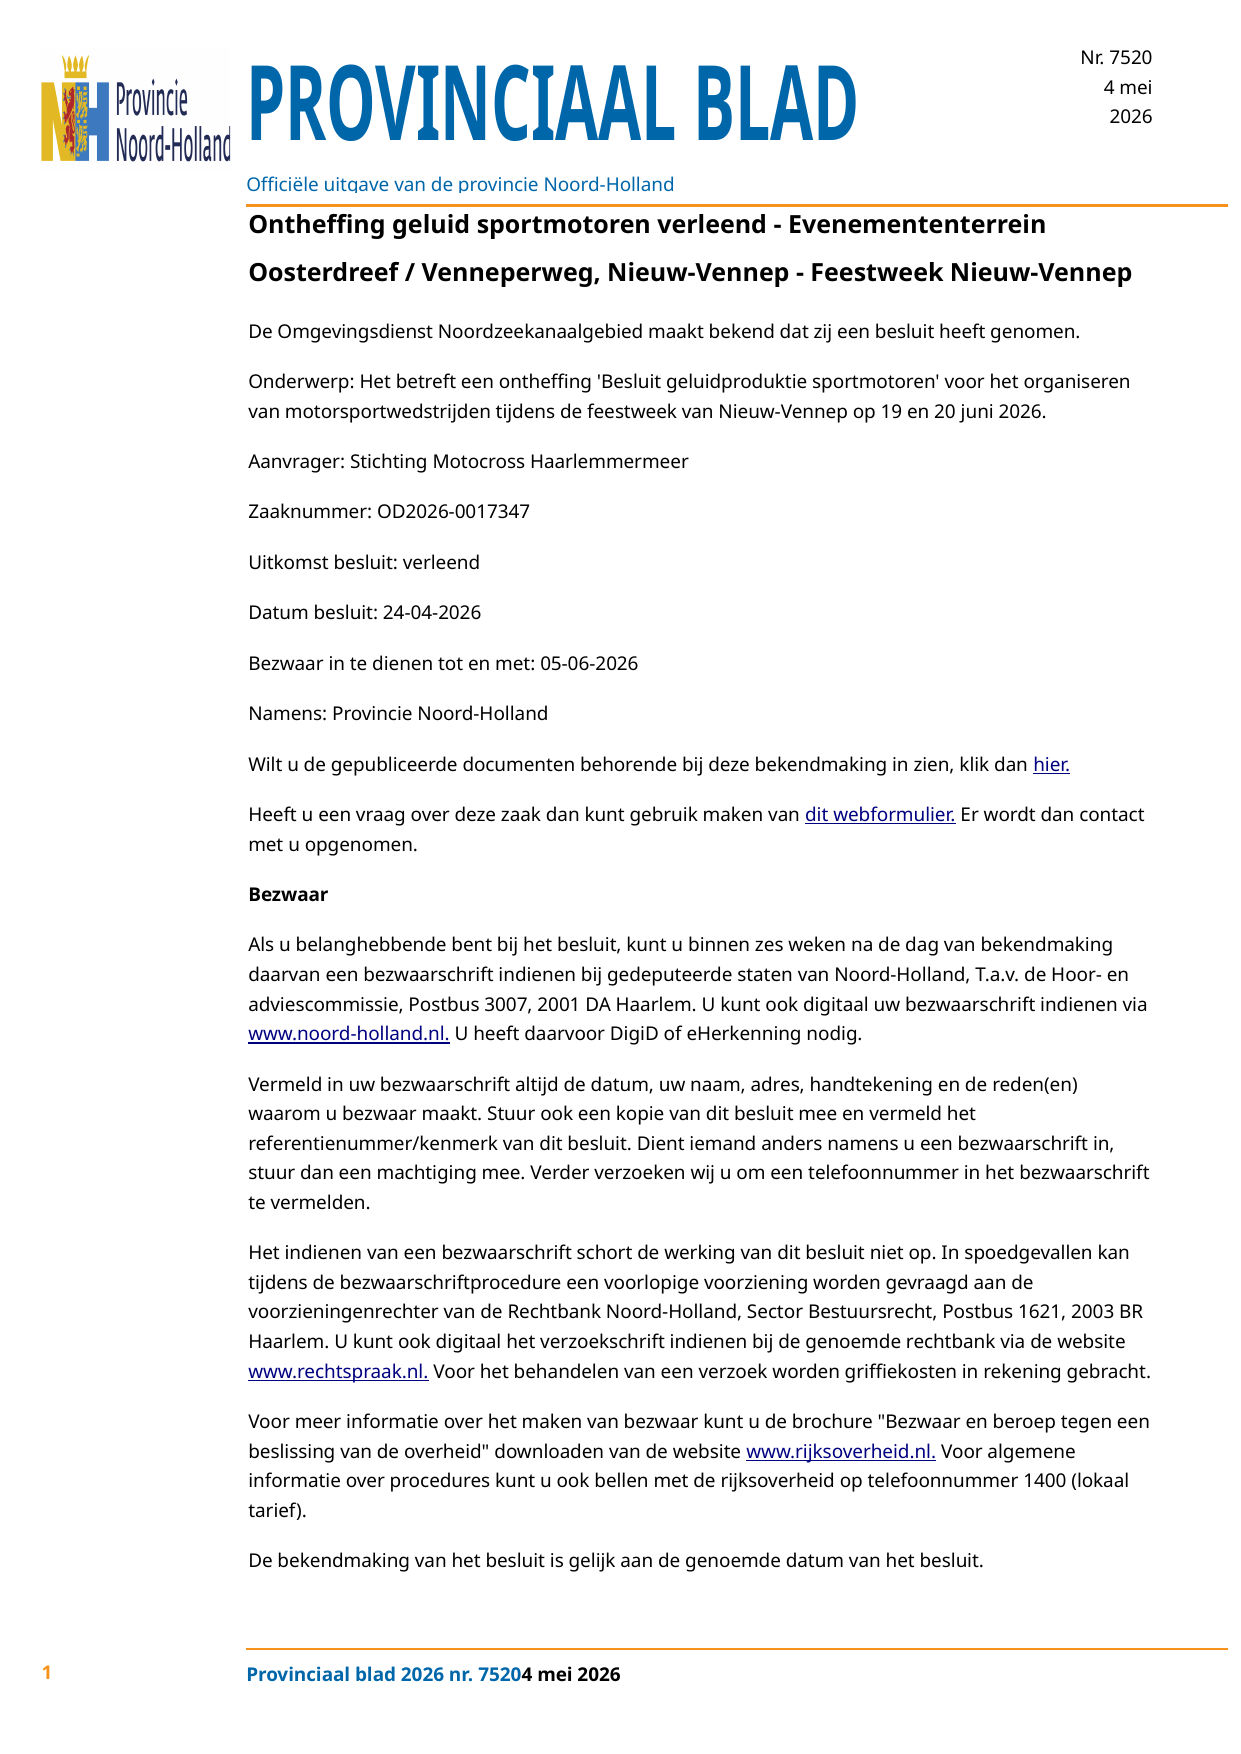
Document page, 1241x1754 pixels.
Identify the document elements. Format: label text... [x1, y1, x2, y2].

text Het indienen van een bezwaarschrift schort de werking van dit besluit niet op. In spoedgevallen kan tijdens de bezwaarschriftprocedure een voorlopige voorziening worden gevraagd aan de voorzieningenrechter van de Rechtbank Noord-Holland, Sector Bestuursrecht, Postbus 1621, 2003 BR Haarlem. U kunt ook digitaal het verzoekschrift indienen bij de genoemde rechtbank via de website www.rechtspraak.nl. Voor het behandelen van een verzoek worden griffiekosten in rekening gebracht. [248, 1239, 1152, 1384]
text De Omgevingsdienst Noordzeekanaalgebied maakt bekend dat zij een besluit heeft genomen. [248, 318, 1152, 344]
text De bekendmaking van het besluit is gelijk aan de genoemde datum van het besluit. [248, 1547, 1152, 1573]
text Ontheffing geluid sportmotoren verleend - Evenemententerrein Oosterdreef / Venneperweg, Nieuw-Vennep - Feestweek Nieuw-Vennep [248, 207, 1152, 288]
picture [41, 47, 231, 172]
text Onderwerp: Het betreft een ontheffing 'Besluit geluidproduktie sportmotoren' voor het organiseren van motorsportwedstrijden tijdens de feestweek van Nieuw-Vennep op 19 en 20 juni 2026. [248, 368, 1152, 424]
text Wilt u de gepubliceerde documenten behorende bij deze bekendmaking in zien, klik dan hier. [248, 751, 1152, 777]
text Uitkomst besluit: verleend [248, 549, 1152, 575]
text Heeft u een vraag over deze zaak dan kunt gebruik maken van dit webformulier. Er wordt dan contact met u opgenomen. [248, 801, 1152, 857]
text Namens: Provincie Noord-Holland [248, 700, 1152, 726]
text Bezwaar in te dienen tot en met: 05-06-2026 [248, 650, 1152, 676]
text Bezwaar [248, 881, 1152, 907]
text Voor meer informatie over het maken van bezwaar kunt u de brochure "Bezwaar en beroep tegen een beslissing van de overheid" downloaden van de website www.rijksoverheid.nl. Voor algemene informatie over procedures kunt u ook bellen met de rijksoverheid op telefoonnummer 1400 (lokaal tarief). [248, 1408, 1152, 1523]
text Datum besluit: 24-04-2026 [248, 599, 1152, 625]
text Zaaknummer: OD2026-0017347 [248, 499, 1152, 524]
text Als u belanghebbende bent bij het besluit, kunt u binnen zes weken na de dag van bekendmaking daarvan een bezwaarschrift indienen bij gedeputeerde staten van Noord-Holland, T.a.v. de Hoor- en adviescommissie, Postbus 3007, 2001 DA Haarlem. U kunt ook digitaal uw bezwaarschrift indienen via www.noord-holland.nl. U heeft daarvoor DigiD of eHerkenning nodig. [248, 932, 1152, 1046]
text Vermeld in uw bezwaarschrift altijd de datum, uw naam, adres, handtekening en de reden(en) waarom u bezwaar maakt. Stuur ook een kopie van dit besluit mee en vermeld het referentienummer/kenmerk van dit besluit. Dient iemand anders namens u een bezwaarschrift in, stuur dan een machtiging mee. Verder verzoeken wij u om een telefoonnummer in het bezwaarschrift te vermelden. [248, 1071, 1152, 1215]
text Aanvrager: Stichting Motocross Haarlemmermeer [248, 448, 1152, 474]
